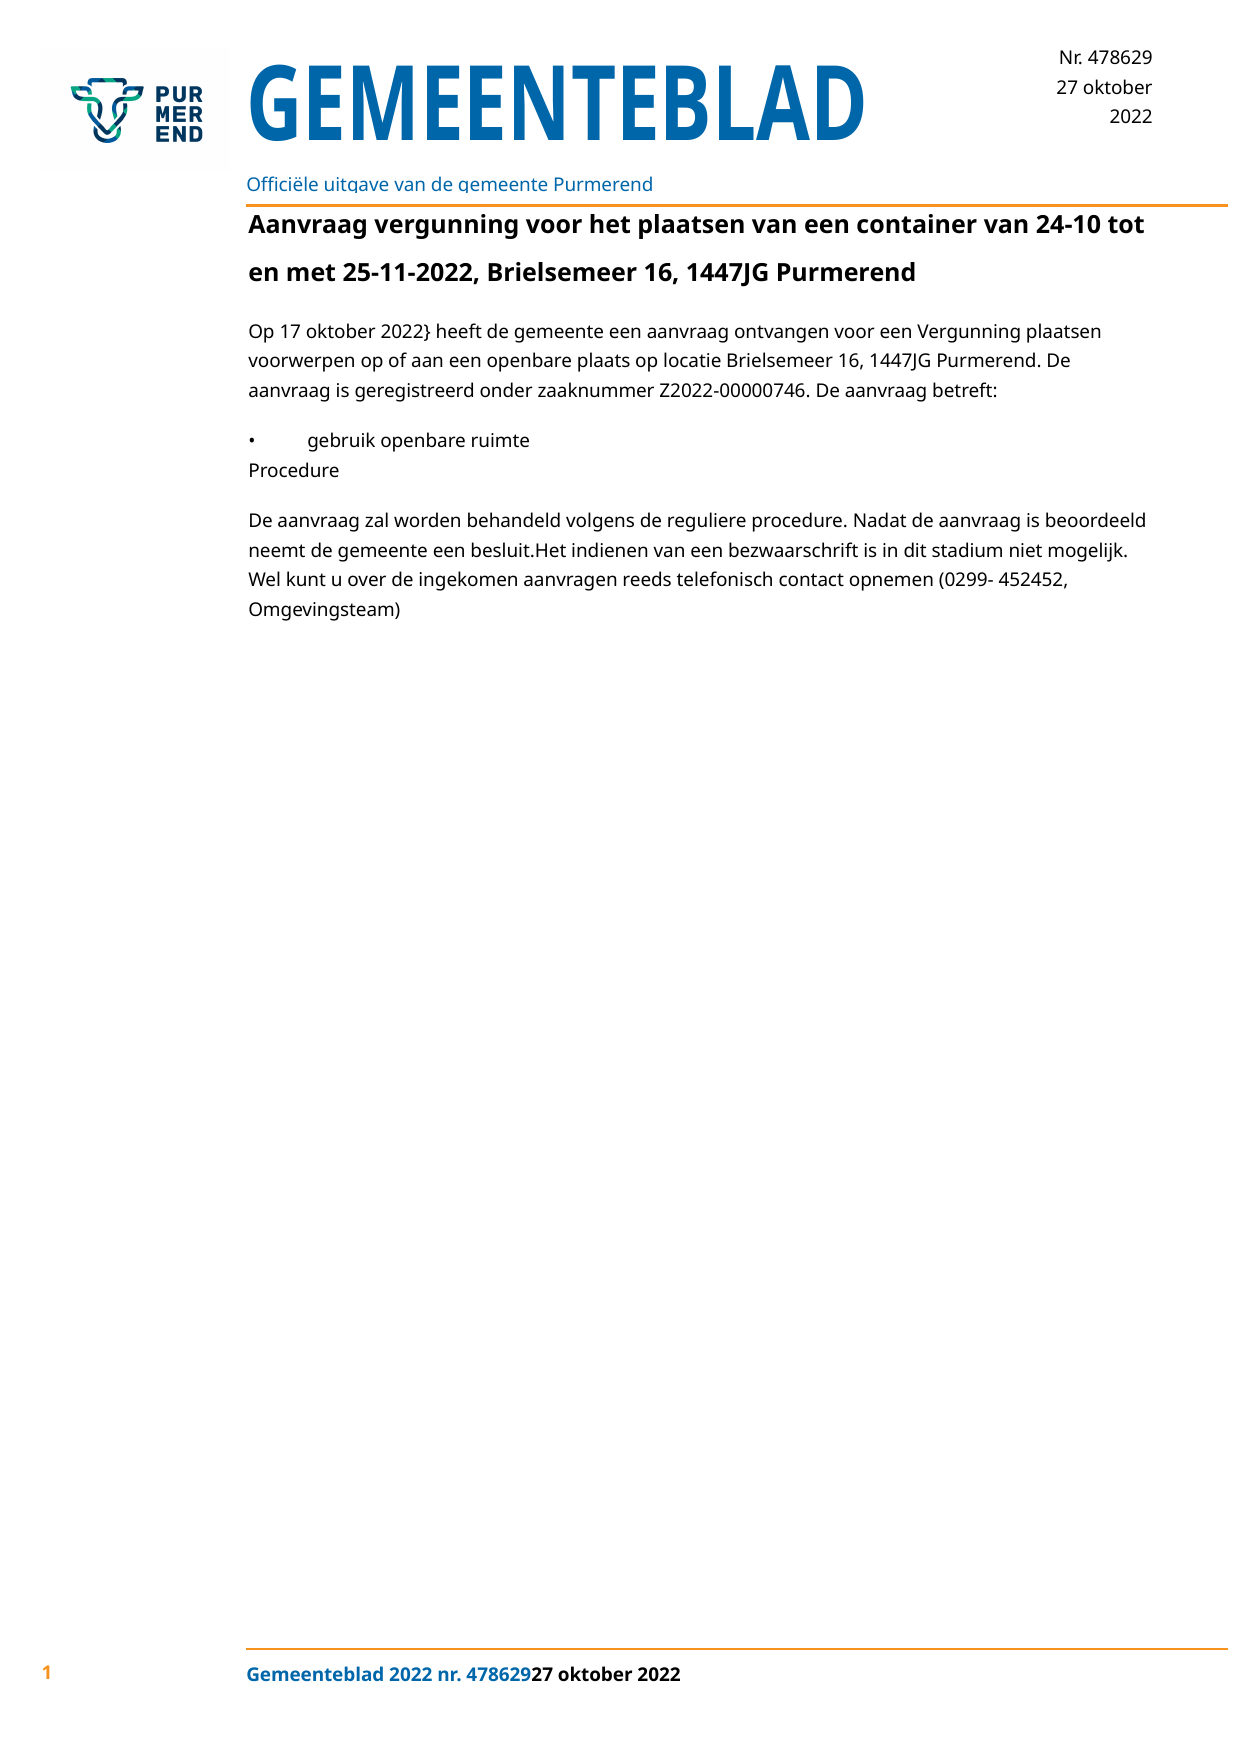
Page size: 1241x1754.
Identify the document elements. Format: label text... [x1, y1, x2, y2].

text Aanvraag vergunning voor het plaatsen van een container van 24-10 tot en met 25-11-2022, Brielsemeer 16, 1447JG Purmerend [248, 207, 1152, 288]
picture [41, 47, 231, 172]
list gebruik openbare ruimte [248, 427, 1152, 453]
text Op 17 oktober 2022} heeft de gemeente een aanvraag ontvangen voor een Vergunning plaatsen voorwerpen op of aan een openbare plaats op locatie Brielsemeer 16, 1447JG Purmerend. De aanvraag is geregistreerd onder zaaknummer Z2022-00000746. De aanvraag betreft: [248, 318, 1152, 403]
text Procedure [248, 457, 1152, 483]
text De aanvraag zal worden behandeld volgens de reguliere procedure. Nadat de aanvraag is beoordeeld neemt de gemeente een besluit.Het indienen van een bezwaarschrift is in dit stadium niet mogelijk. Wel kunt u over de ingekomen aanvragen reeds telefonisch contact opnemen (0299- 452452, Omgevingsteam) [248, 507, 1152, 622]
